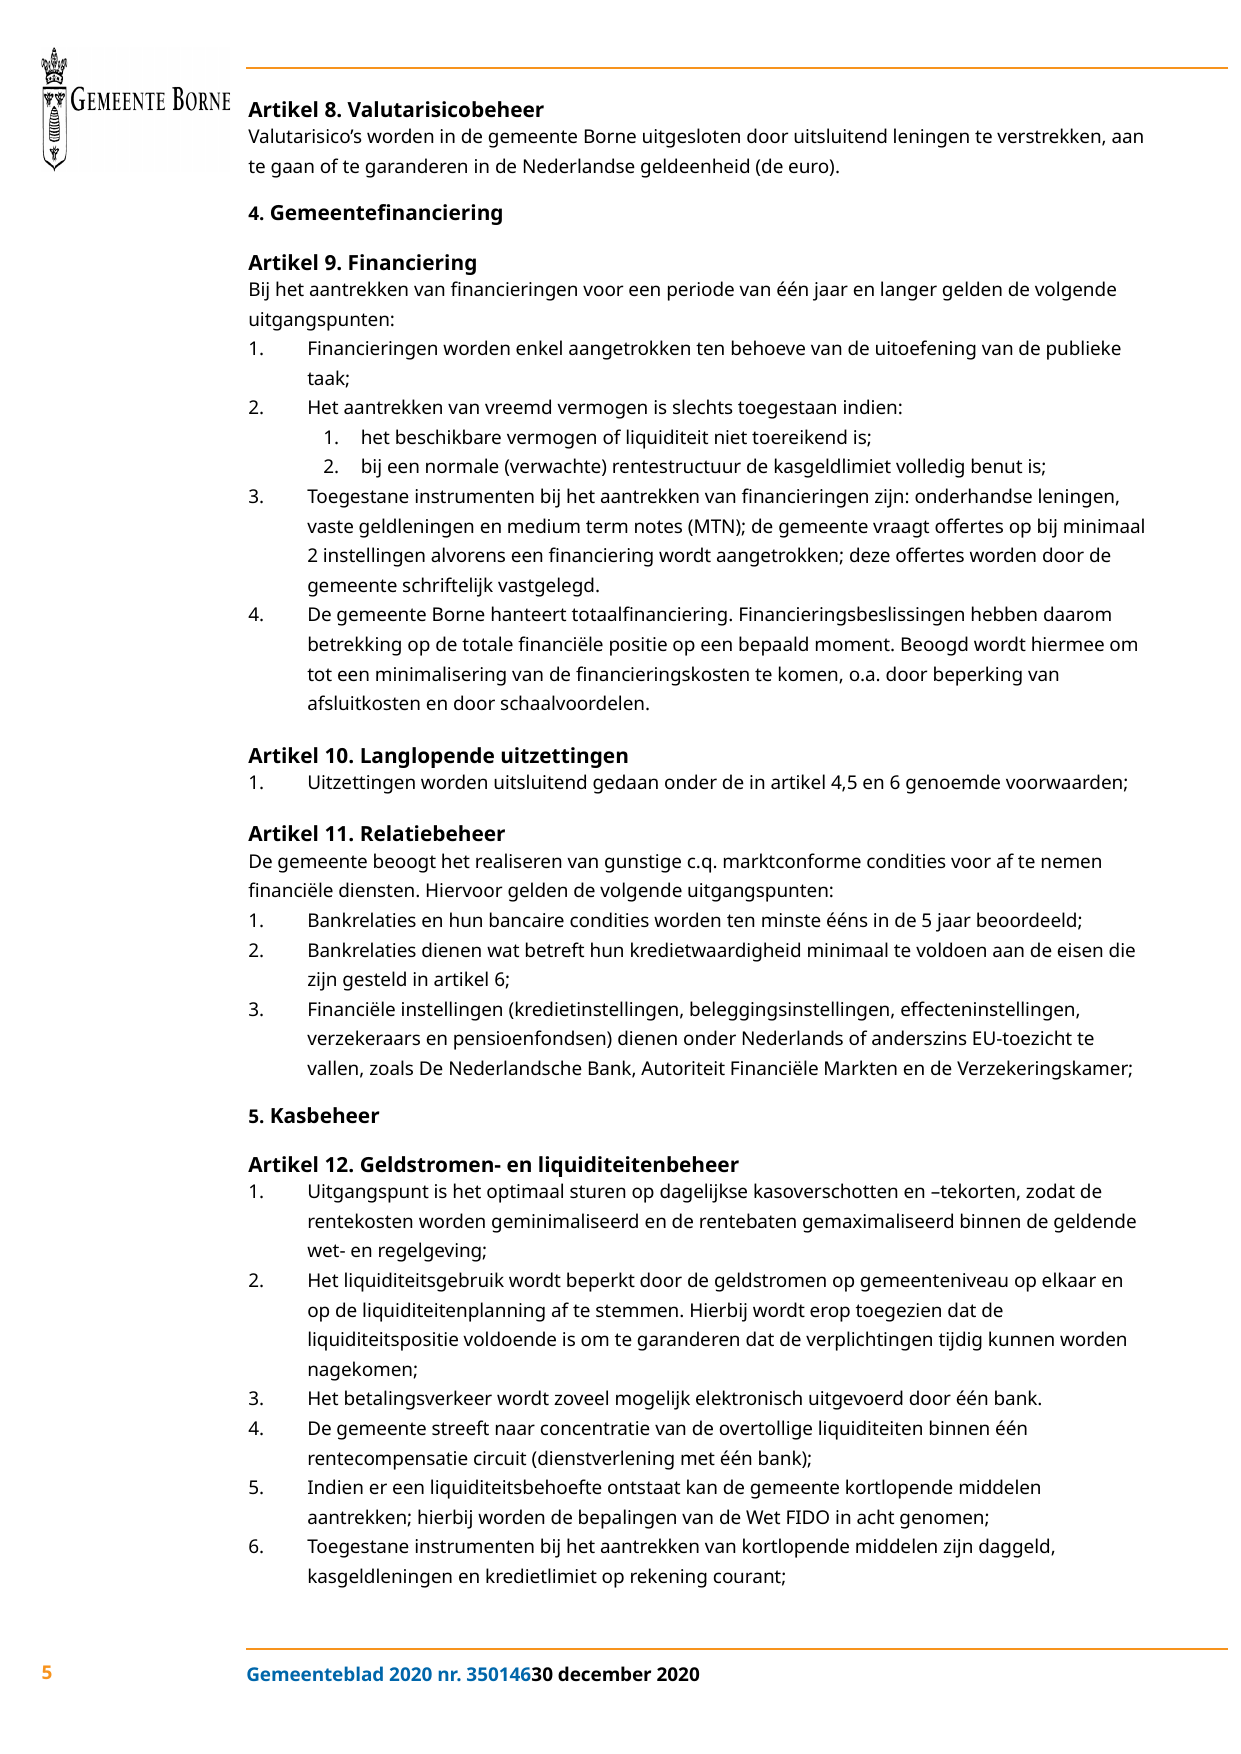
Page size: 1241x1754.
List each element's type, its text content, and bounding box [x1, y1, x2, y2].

list Uitzettingen worden uitsluitend gedaan onder de in artikel 4,5 en 6 genoemde voorwaarden; [248, 769, 1152, 795]
text Artikel 12. Geldstromen- en liquiditeitenbeheer [248, 1150, 1152, 1178]
list Het liquiditeitsgebruik wordt beperkt door de geldstromen op gemeenteniveau op elkaar en op de liquiditeitenplanning af te stemmen. Hierbij wordt erop toegezien dat de liquiditeitspositie voldoende is om te garanderen dat de verplichtingen tijdig kunnen worden nagekomen; [248, 1267, 1152, 1382]
list bij een normale (verwachte) rentestructuur de kasgeldlimiet volledig benut is; [323, 454, 1152, 479]
list Toegestane instrumenten bij het aantrekken van kortlopende middelen zijn daggeld, kasgeldleningen en kredietlimiet op rekening courant; [248, 1533, 1152, 1589]
text 4. Gemeentefinanciering [248, 198, 1152, 227]
picture [41, 47, 231, 172]
list het beschikbare vermogen of liquiditeit niet toereikend is; [323, 424, 1152, 450]
list Financiële instellingen (kredietinstellingen, beleggingsinstellingen, effecteninstellingen, verzekeraars en pensioenfondsen) dienen onder Nederlands of anderszins EU-toezicht te vallen, zoals De Nederlandsche Bank, Autoriteit Financiële Markten en de Verzekeringskamer; [248, 996, 1152, 1081]
text Valutarisico’s worden in de gemeente Borne uitgesloten door uitsluitend leningen te verstrekken, aan te gaan of te garanderen in de Nederlandse geldeenheid (de euro). [248, 123, 1152, 178]
text De gemeente beoogt het realiseren van gunstige c.q. marktconforme condities voor af te nemen financiële diensten. Hiervoor gelden de volgende uitgangspunten: [248, 848, 1152, 903]
list Uitgangspunt is het optimaal sturen op dagelijkse kasoverschotten en –tekorten, zodat de rentekosten worden geminimaliseerd en de rentebaten gemaximaliseerd binnen de geldende wet- en regelgeving; [248, 1178, 1152, 1263]
list Het aantrekken van vreemd vermogen is slechts toegestaan indien: [248, 394, 1152, 420]
text 5. Kasbeheer [248, 1101, 1152, 1129]
list Bankrelaties dienen wat betreft hun kredietwaardigheid minimaal te voldoen aan de eisen die zijn gesteld in artikel 6; [248, 937, 1152, 992]
text Artikel 11. Relatiebeheer [248, 819, 1152, 848]
list De gemeente Borne hanteert totaalfinanciering. Financieringsbeslissingen hebben daarom betrekking op de totale financiële positie op een bepaald moment. Beoogd wordt hiermee om tot een minimalisering van de financieringskosten te komen, o.a. door beperking van afsluitkosten en door schaalvoordelen. [248, 602, 1152, 716]
list Bankrelaties en hun bancaire condities worden ten minste ééns in de 5 jaar beoordeeld; [248, 907, 1152, 933]
text Bij het aantrekken van financieringen voor een periode van één jaar en langer gelden de volgende uitgangspunten: [248, 276, 1152, 331]
text Artikel 9. Financiering [248, 248, 1152, 276]
list Het betalingsverkeer wordt zoveel mogelijk elektronisch uitgevoerd door één bank. [248, 1386, 1152, 1411]
list Financieringen worden enkel aangetrokken ten behoeve van de uitoefening van de publieke taak; [248, 335, 1152, 391]
list Toegestane instrumenten bij het aantrekken van financieringen zijn: onderhandse leningen, vaste geldleningen en medium term notes (MTN); de gemeente vraagt offertes op bij minimaal 2 instellingen alvorens een financiering wordt aangetrokken; deze offertes worden door de gemeente schriftelijk vastgelegd. [248, 483, 1152, 598]
list Indien er een liquiditeitsbehoefte ontstaat kan de gemeente kortlopende middelen aantrekken; hierbij worden de bepalingen van de Wet FIDO in acht genomen; [248, 1474, 1152, 1529]
list De gemeente streeft naar concentratie van de overtollige liquiditeiten binnen één rentecompensatie circuit (dienstverlening met één bank); [248, 1415, 1152, 1470]
text Artikel 10. Langlopende uitzettingen [248, 741, 1152, 769]
text Artikel 8. Valutarisicobeheer [248, 95, 1152, 123]
